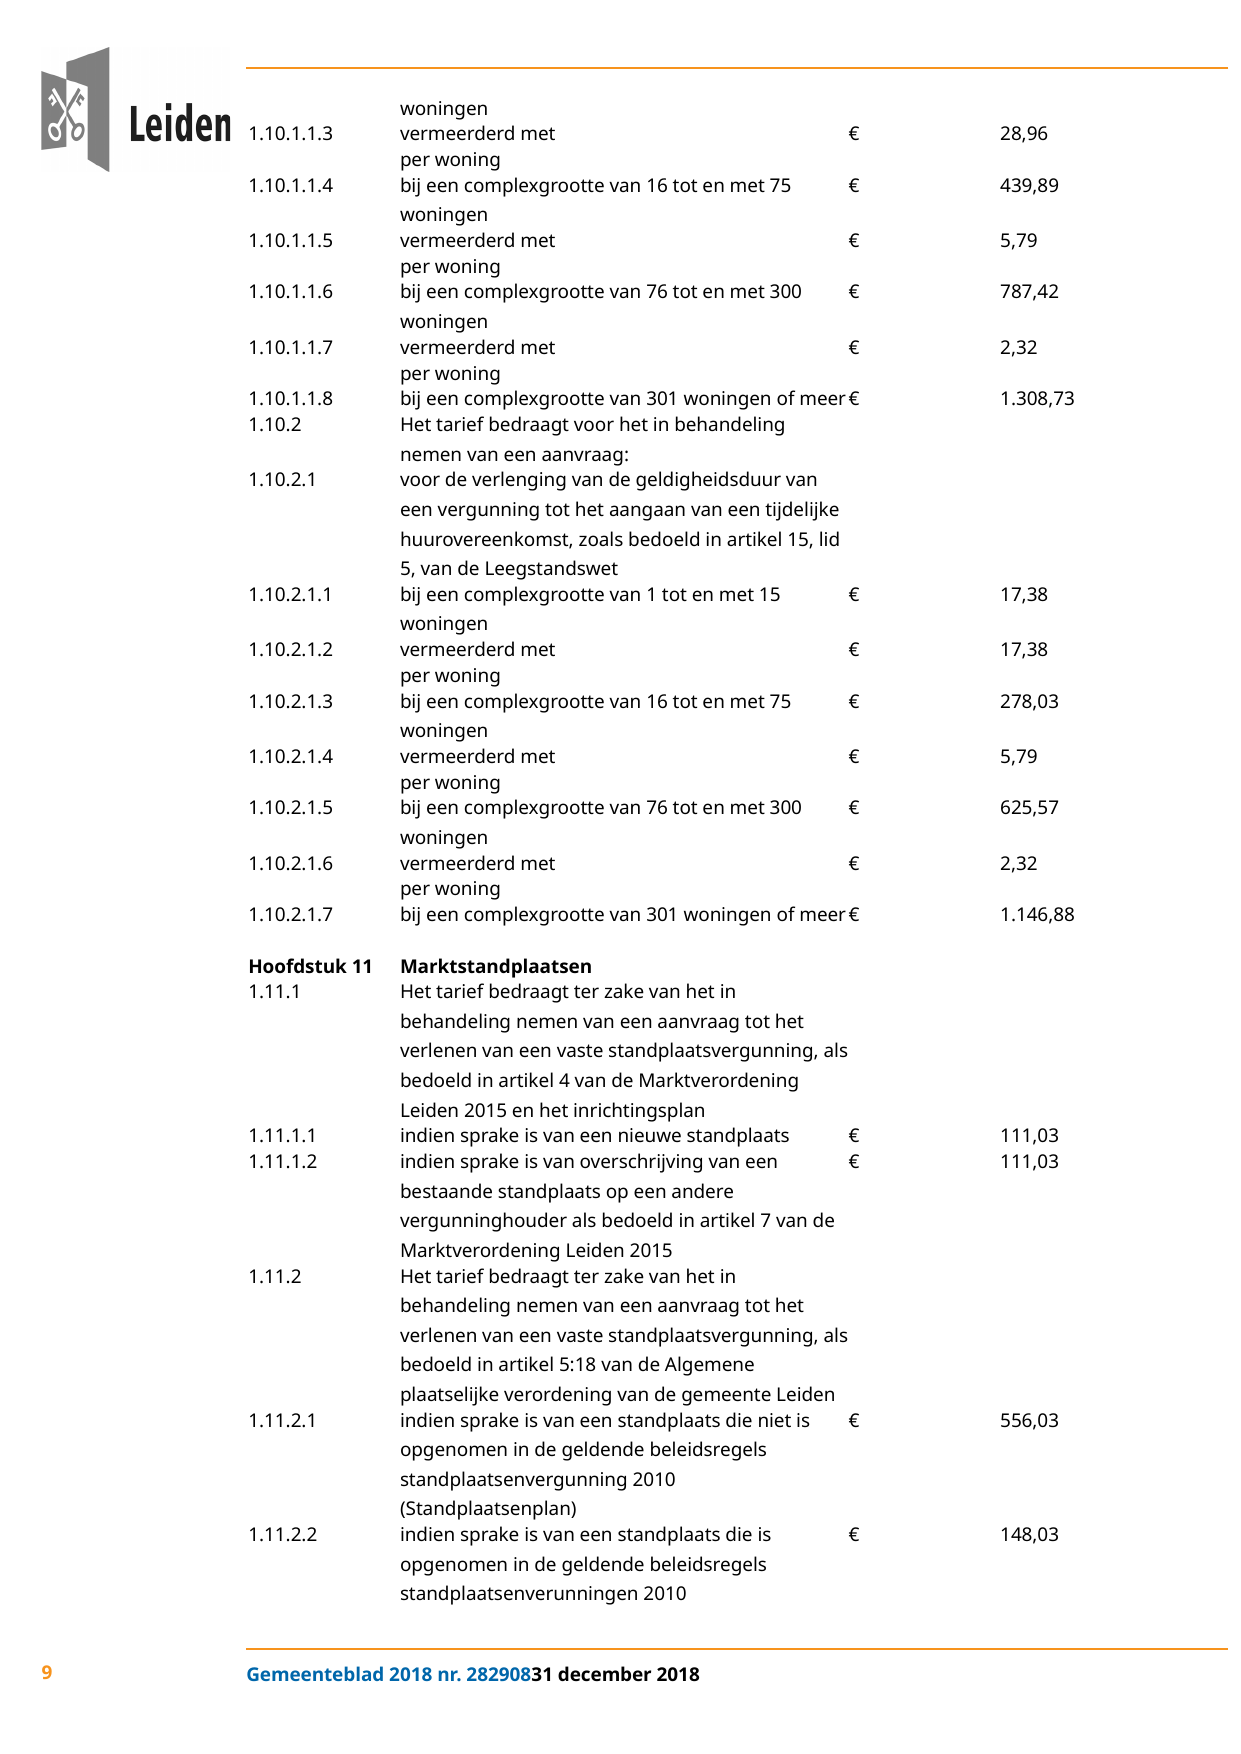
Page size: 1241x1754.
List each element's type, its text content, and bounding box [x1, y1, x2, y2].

table_cell [1000, 979, 1152, 1123]
table_cell [248, 662, 400, 688]
table_cell 1.10.1.1.5 [248, 227, 400, 253]
table_cell 1.10.2.1.1 [248, 581, 400, 636]
table_cell 1.11.2.2 [248, 1521, 400, 1606]
table_cell indien sprake is van een standplaats die is opgenomen in de geldende beleidsregels standplaatsenverunningen 2010 [400, 1521, 848, 1606]
table_cell € [848, 1407, 1000, 1521]
table_cell 1.10.2.1.3 [248, 688, 400, 743]
table_cell 1.10.2.1.4 [248, 743, 400, 769]
table_cell 439,89 [1000, 172, 1152, 227]
table_cell [848, 769, 1000, 794]
table_cell € [848, 581, 1000, 636]
table_cell vermeerderd met [400, 227, 848, 253]
table_cell € [848, 743, 1000, 769]
table_cell € [848, 1521, 1000, 1606]
table_cell 5,79 [1000, 227, 1152, 253]
table_cell vermeerderd met [400, 850, 848, 876]
table_cell [248, 769, 400, 794]
table_cell woningen [400, 95, 848, 121]
picture [41, 47, 231, 172]
table_cell bij een complexgrootte van 301 woningen of meer [400, 386, 848, 411]
table_cell € [848, 279, 1000, 334]
table_cell 1.10.1.1.7 [248, 334, 400, 360]
table_cell [1000, 411, 1152, 467]
table_cell indien sprake is van een standplaats die niet is opgenomen in de geldende beleidsregels standplaatsenvergunning 2010 (Standplaatsenplan) [400, 1407, 848, 1521]
table_cell 1.10.1.1.8 [248, 386, 400, 411]
table_cell Het tarief bedraagt voor het in behandeling nemen van een aanvraag: [400, 411, 848, 467]
table_cell € [848, 334, 1000, 360]
table_cell [848, 146, 1000, 172]
table_cell € [848, 795, 1000, 850]
table_cell per woning [400, 360, 848, 386]
table_cell 1.11.2.1 [248, 1407, 400, 1521]
table_cell indien sprake is van overschrijving van een bestaande standplaats op een andere vergunninghouder als bedoeld in artikel 7 van de Marktverordening Leiden 2015 [400, 1148, 848, 1263]
table_cell Hoofdstuk 11 [248, 953, 400, 978]
table_cell [1000, 467, 1152, 581]
table_cell 111,03 [1000, 1148, 1152, 1263]
table_cell [1000, 876, 1152, 901]
table_cell per woning [400, 769, 848, 794]
table_cell [1000, 146, 1152, 172]
table_cell € [848, 901, 1000, 927]
table_cell 111,03 [1000, 1123, 1152, 1148]
table_cell Marktstandplaatsen [400, 953, 848, 978]
table_cell [248, 360, 400, 386]
table_cell [1000, 769, 1152, 794]
table_cell 1.10.2 [248, 411, 400, 467]
table_cell € [848, 1148, 1000, 1263]
table_cell 1.10.2.1.5 [248, 795, 400, 850]
table_cell 1.10.2.1 [248, 467, 400, 581]
table_cell [848, 411, 1000, 467]
table_cell 1.308,73 [1000, 386, 1152, 411]
table_cell 1.10.2.1.7 [248, 901, 400, 927]
table_cell 2,32 [1000, 334, 1152, 360]
table_cell € [848, 386, 1000, 411]
table_cell indien sprake is van een nieuwe standplaats [400, 1123, 848, 1148]
table_cell [848, 95, 1000, 121]
table_cell [1000, 662, 1152, 688]
table_cell bij een complexgrootte van 16 tot en met 75 woningen [400, 688, 848, 743]
table_cell € [848, 1123, 1000, 1148]
table_cell bij een complexgrootte van 16 tot en met 75 woningen [400, 172, 848, 227]
table_cell [848, 467, 1000, 581]
table_cell Het tarief bedraagt ter zake van het in behandeling nemen van een aanvraag tot het verlenen van een vaste standplaatsvergunning, als bedoeld in artikel 4 van de Marktverordening Leiden 2015 en het inrichtingsplan [400, 979, 848, 1123]
table_cell [1000, 1263, 1152, 1407]
table_cell [400, 927, 848, 953]
table_cell [848, 876, 1000, 901]
table_cell bij een complexgrootte van 76 tot en met 300 woningen [400, 279, 848, 334]
table_cell [848, 927, 1000, 953]
table_cell [1000, 95, 1152, 121]
table_cell per woning [400, 253, 848, 279]
table_cell 1.11.2 [248, 1263, 400, 1407]
table_cell [1000, 360, 1152, 386]
table_cell [248, 253, 400, 279]
table_cell vermeerderd met [400, 636, 848, 662]
table_cell 556,03 [1000, 1407, 1152, 1521]
table_cell [848, 662, 1000, 688]
table_cell 1.10.1.1.3 [248, 121, 400, 146]
table_cell 1.11.1 [248, 979, 400, 1123]
table_cell [248, 876, 400, 901]
table_cell 278,03 [1000, 688, 1152, 743]
table_cell 148,03 [1000, 1521, 1152, 1606]
table_cell [848, 1263, 1000, 1407]
table_cell bij een complexgrootte van 1 tot en met 15 woningen [400, 581, 848, 636]
table_cell 1.146,88 [1000, 901, 1152, 927]
table_cell 787,42 [1000, 279, 1152, 334]
table_cell 5,79 [1000, 743, 1152, 769]
table_cell € [848, 227, 1000, 253]
table_cell [848, 979, 1000, 1123]
table_cell bij een complexgrootte van 76 tot en met 300 woningen [400, 795, 848, 850]
table_cell [848, 360, 1000, 386]
table_cell vermeerderd met [400, 334, 848, 360]
table_cell [248, 146, 400, 172]
table_cell voor de verlenging van de geldigheidsduur van een vergunning tot het aangaan van een tijdelijke huurovereenkomst, zoals bedoeld in artikel 15, lid 5, van de Leegstandswet [400, 467, 848, 581]
table_cell 1.10.1.1.6 [248, 279, 400, 334]
table_cell vermeerderd met [400, 121, 848, 146]
table_cell 17,38 [1000, 636, 1152, 662]
table_cell 17,38 [1000, 581, 1152, 636]
table_cell [1000, 953, 1152, 978]
table_cell per woning [400, 876, 848, 901]
table_cell vermeerderd met [400, 743, 848, 769]
table_cell per woning [400, 662, 848, 688]
table_cell 1.10.2.1.2 [248, 636, 400, 662]
table_cell [1000, 927, 1152, 953]
table_cell [248, 95, 400, 121]
table_cell 625,57 [1000, 795, 1152, 850]
table_cell 1.11.1.2 [248, 1148, 400, 1263]
table_cell € [848, 636, 1000, 662]
table_cell [248, 927, 400, 953]
table_cell bij een complexgrootte van 301 woningen of meer [400, 901, 848, 927]
table_cell 1.10.1.1.4 [248, 172, 400, 227]
table_cell 28,96 [1000, 121, 1152, 146]
table_cell 2,32 [1000, 850, 1152, 876]
table_cell [848, 953, 1000, 978]
table_cell € [848, 121, 1000, 146]
table_cell € [848, 172, 1000, 227]
table_cell € [848, 688, 1000, 743]
table_cell per woning [400, 146, 848, 172]
table_cell [1000, 253, 1152, 279]
table_cell Het tarief bedraagt ter zake van het in behandeling nemen van een aanvraag tot het verlenen van een vaste standplaatsvergunning, als bedoeld in artikel 5:18 van de Algemene plaatselijke verordening van de gemeente Leiden [400, 1263, 848, 1407]
table_cell [848, 253, 1000, 279]
table_cell 1.11.1.1 [248, 1123, 400, 1148]
table_cell € [848, 850, 1000, 876]
table_cell 1.10.2.1.6 [248, 850, 400, 876]
